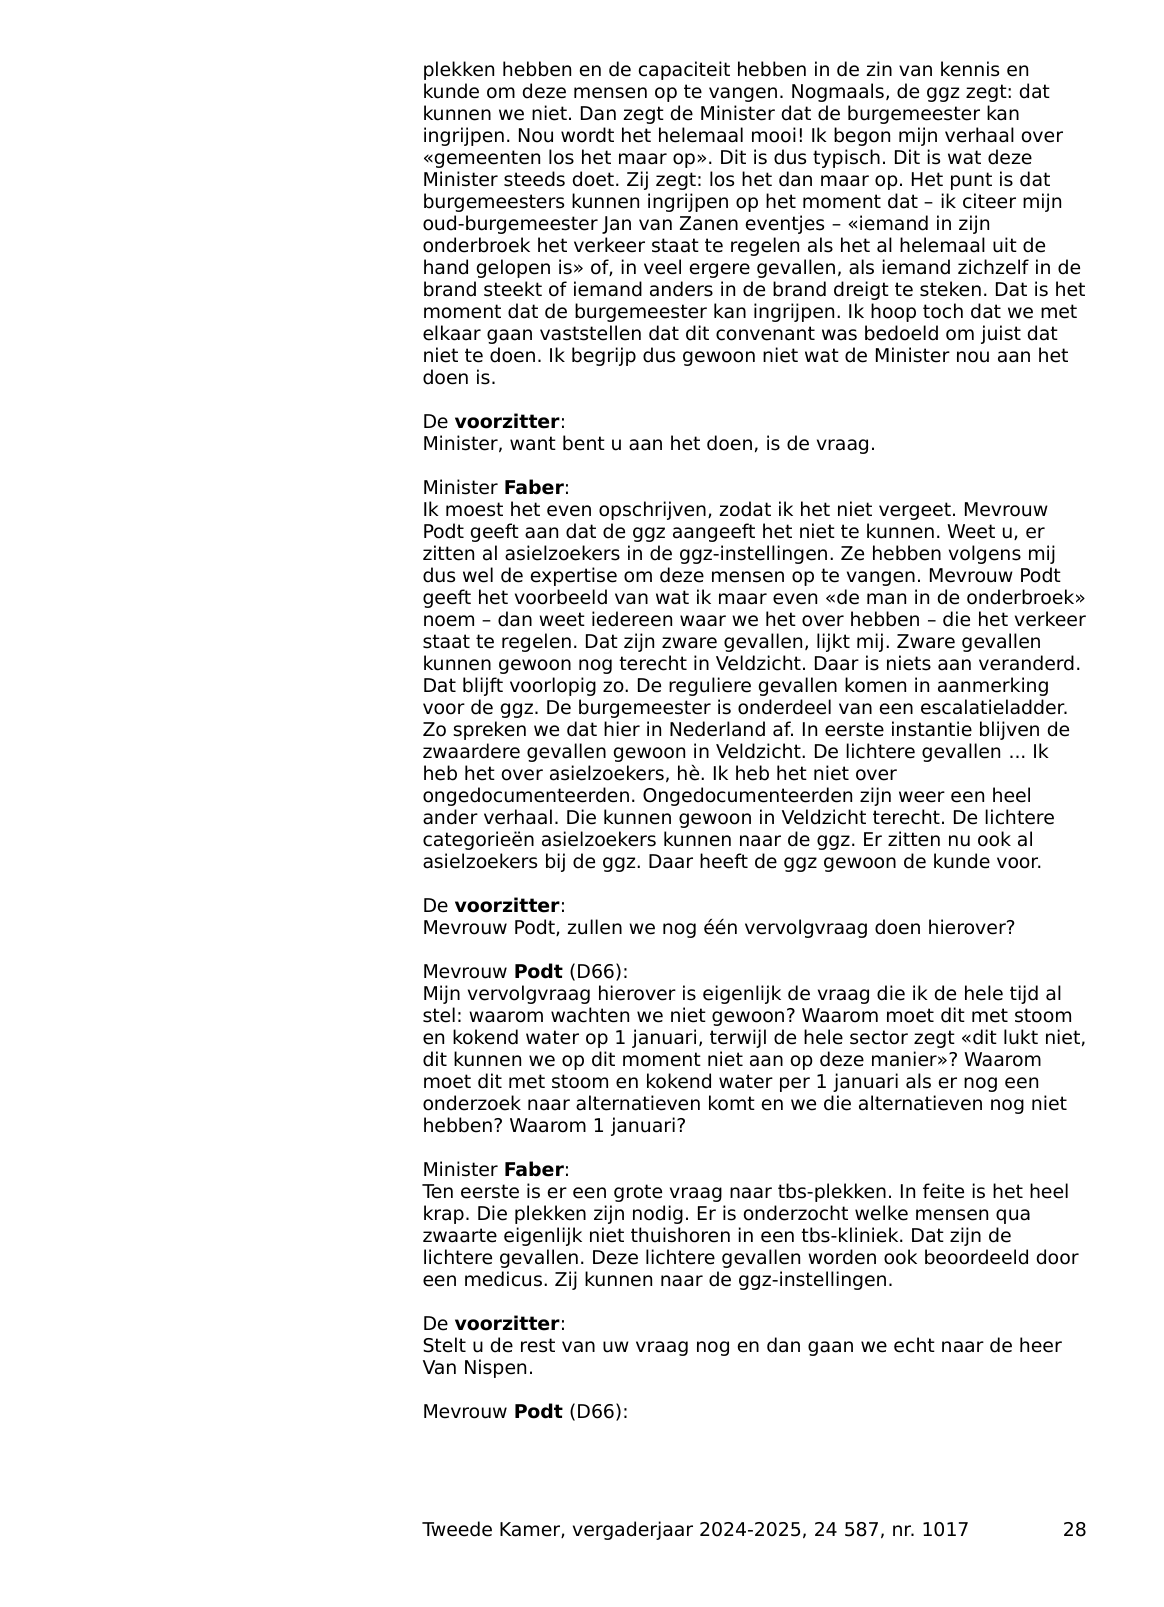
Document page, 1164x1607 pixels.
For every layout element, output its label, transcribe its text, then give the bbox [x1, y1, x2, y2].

text plekken hebben en de capaciteit hebben in de zin van kennis en kunde om deze mensen op te vangen. Nogmaals, de ggz zegt: dat kunnen we niet. Dan zegt de Minister dat de burgemeester kan ingrijpen. Nou wordt het helemaal mooi! Ik begon mijn verhaal over «gemeenten los het maar op». Dit is dus typisch. Dit is wat deze Minister steeds doet. Zij zegt: los het dan maar op. Het punt is dat burgemeesters kunnen ingrijpen op het moment dat – ik citeer mijn oud-burgemeester Jan van Zanen eventjes – «iemand in zijn onderbroek het verkeer staat te regelen als het al helemaal uit de hand gelopen is» of, in veel ergere gevallen, als iemand zichzelf in de brand steekt of iemand anders in de brand dreigt te steken. Dat is het moment dat de burgemeester kan ingrijpen. Ik hoop toch dat we met elkaar gaan vaststellen dat dit convenant was bedoeld om juist dat niet te doen. Ik begrijp dus gewoon niet wat de Minister nou aan het doen is. [422, 59, 1087, 389]
text Mevrouw Podt, zullen we nog één vervolgvraag doen hierover? [422, 917, 1087, 939]
text Mevrouw Podt (D66): [422, 1401, 1087, 1423]
text De voorzitter: [422, 411, 1087, 433]
text De voorzitter: [422, 1313, 1087, 1335]
text Minister, want bent u aan het doen, is de vraag. [422, 433, 1087, 455]
text Mevrouw Podt (D66): [422, 961, 1087, 983]
text Ten eerste is er een grote vraag naar tbs-plekken. In feite is het heel krap. Die plekken zijn nodig. Er is onderzocht welke mensen qua zwaarte eigenlijk niet thuishoren in een tbs-kliniek. Dat zijn de lichtere gevallen. Deze lichtere gevallen worden ook beoordeeld door een medicus. Zij kunnen naar de ggz-instellingen. [422, 1181, 1087, 1291]
text Ik moest het even opschrijven, zodat ik het niet vergeet. Mevrouw Podt geeft aan dat de ggz aangeeft het niet te kunnen. Weet u, er zitten al asielzoekers in de ggz-instellingen. Ze hebben volgens mij dus wel de expertise om deze mensen op te vangen. Mevrouw Podt geeft het voorbeeld van wat ik maar even «de man in de onderbroek» noem – dan weet iedereen waar we het over hebben – die het verkeer staat te regelen. Dat zijn zware gevallen, lijkt mij. Zware gevallen kunnen gewoon nog terecht in Veldzicht. Daar is niets aan veranderd. Dat blijft voorlopig zo. De reguliere gevallen komen in aanmerking voor de ggz. De burgemeester is onderdeel van een escalatieladder. Zo spreken we dat hier in Nederland af. In eerste instantie blijven de zwaardere gevallen gewoon in Veldzicht. De lichtere gevallen ... Ik heb het over asielzoekers, hè. Ik heb het niet over ongedocumenteerden. Ongedocumenteerden zijn weer een heel ander verhaal. Die kunnen gewoon in Veldzicht terecht. De lichtere categorieën asielzoekers kunnen naar de ggz. Er zitten nu ook al asielzoekers bij de ggz. Daar heeft de ggz gewoon de kunde voor. [422, 499, 1087, 873]
text Minister Faber: [422, 477, 1087, 499]
text De voorzitter: [422, 895, 1087, 917]
text Stelt u de rest van uw vraag nog en dan gaan we echt naar de heer Van Nispen. [422, 1335, 1087, 1379]
text Minister Faber: [422, 1159, 1087, 1181]
text Mijn vervolgvraag hierover is eigenlijk de vraag die ik de hele tijd al stel: waarom wachten we niet gewoon? Waarom moet dit met stoom en kokend water op 1 januari, terwijl de hele sector zegt «dit lukt niet, dit kunnen we op dit moment niet aan op deze manier»? Waarom moet dit met stoom en kokend water per 1 januari als er nog een onderzoek naar alternatieven komt en we die alternatieven nog niet hebben? Waarom 1 januari? [422, 983, 1087, 1137]
